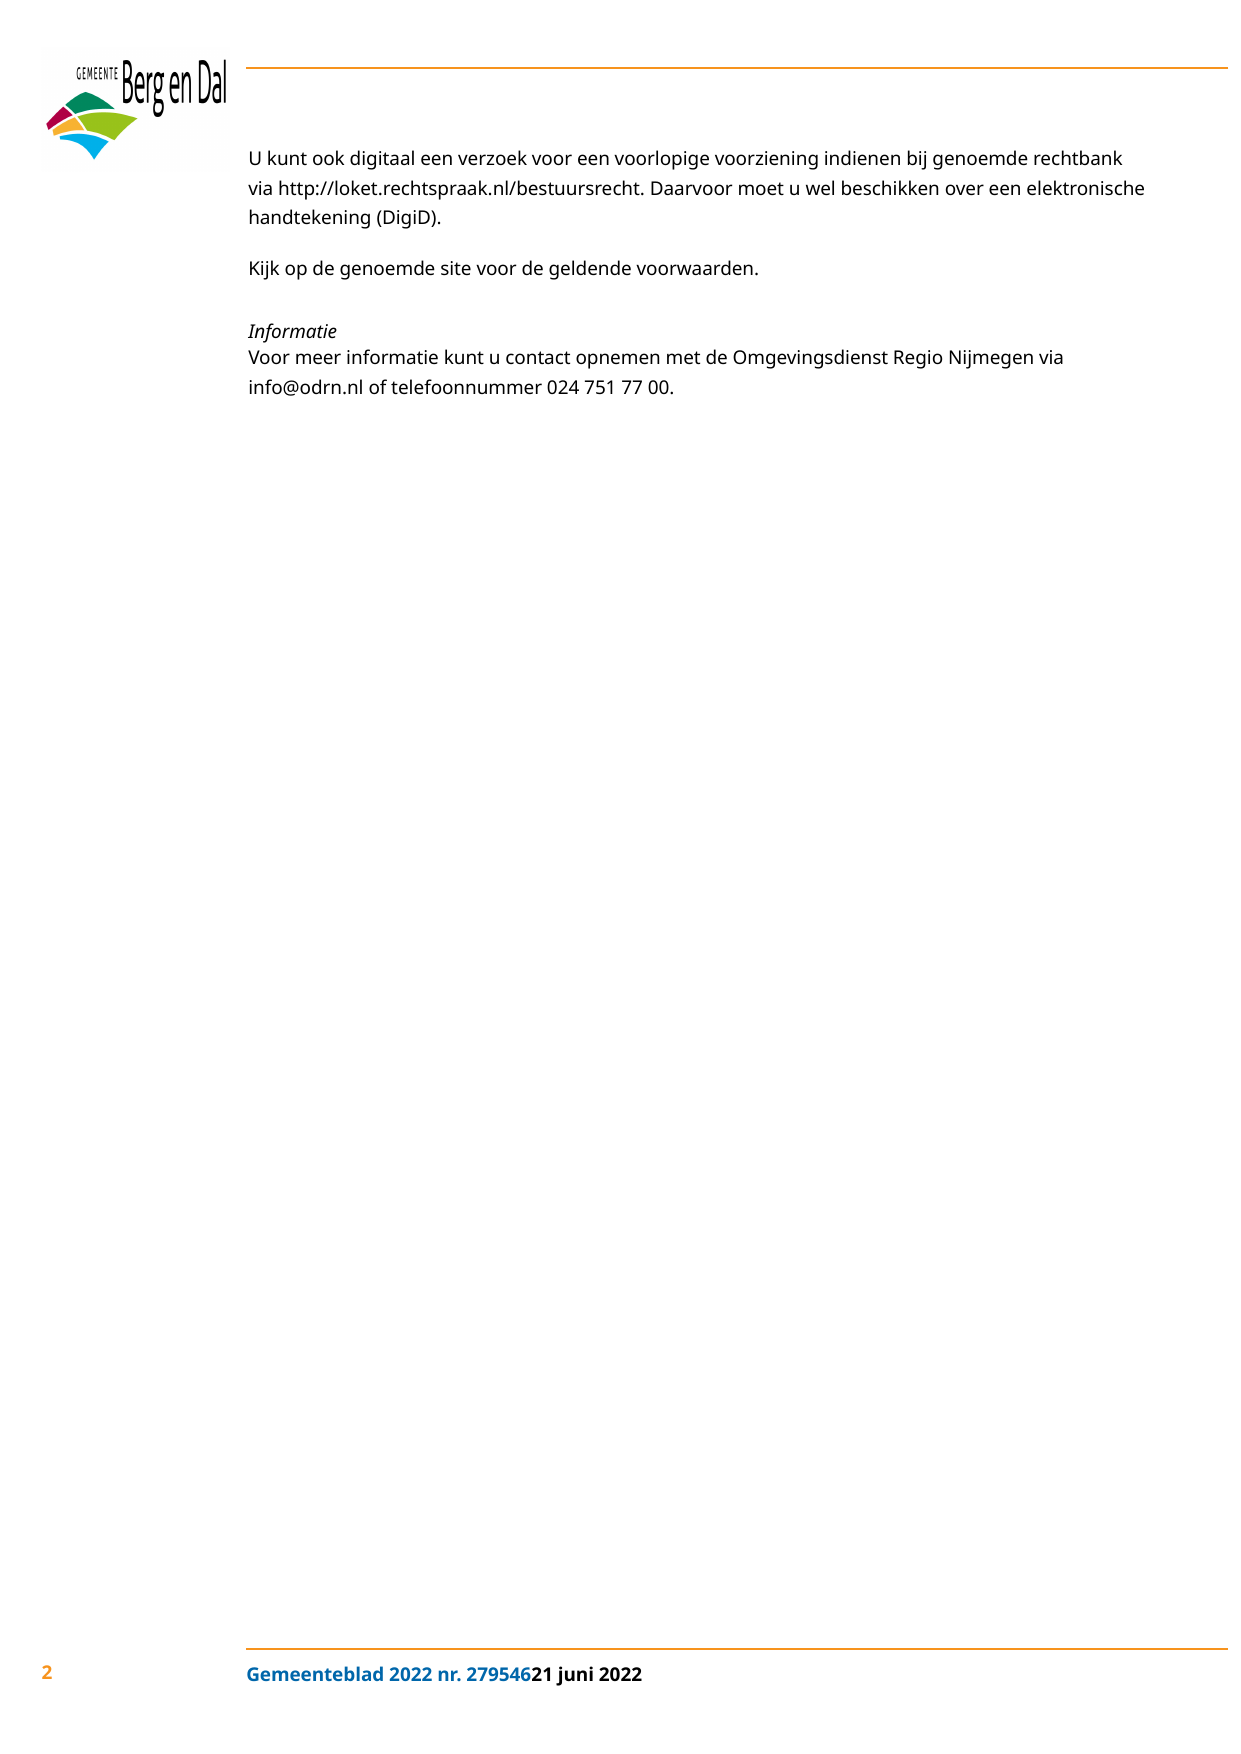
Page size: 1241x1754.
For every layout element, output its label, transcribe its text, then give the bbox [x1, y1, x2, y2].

text U kunt ook digitaal een verzoek voor een voorlopige voorziening indienen bij genoemde rechtbank via http://loket.rechtspraak.nl/bestuursrecht. Daarvoor moet u wel beschikken over een elektronische handtekening (DigiD). [248, 145, 1152, 230]
text Kijk op de genoemde site voor de geldende voorwaarden. [248, 255, 1152, 281]
text Informatie [248, 319, 1152, 344]
picture [41, 47, 231, 172]
text Voor meer informatie kunt u contact opnemen met de Omgevingsdienst Regio Nijmegen via info@odrn.nl of telefoonnummer 024 751 77 00. [248, 344, 1152, 400]
